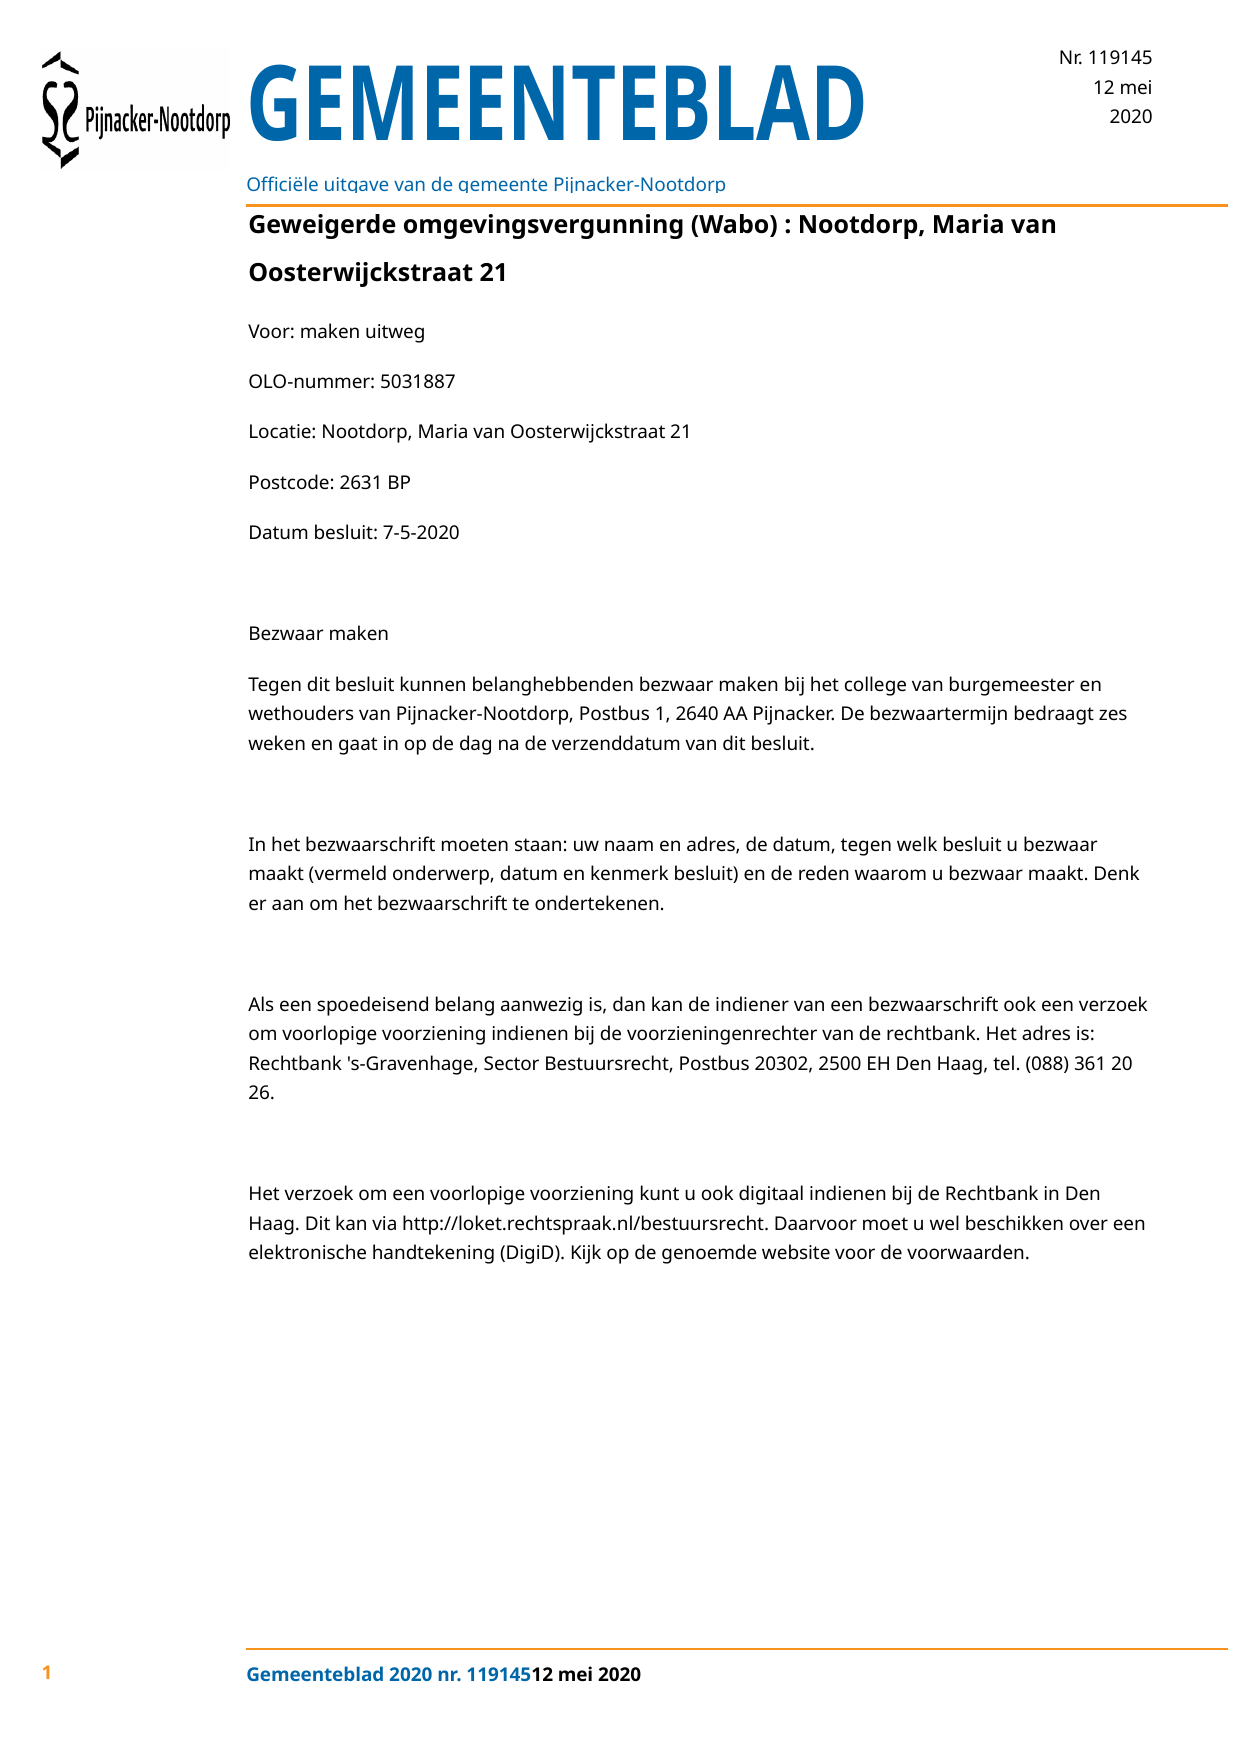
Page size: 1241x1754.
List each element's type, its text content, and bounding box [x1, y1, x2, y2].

text Voor: maken uitweg [248, 318, 1152, 344]
text Tegen dit besluit kunnen belanghebbenden bezwaar maken bij het college van burgemeester en wethouders van Pijnacker-Nootdorp, Postbus 1, 2640 AA Pijnacker. De bezwaartermijn bedraagt zes weken en gaat in op de dag na de verzenddatum van dit besluit. [248, 671, 1152, 756]
picture [41, 47, 231, 172]
text Datum besluit: 7-5-2020 [248, 519, 1152, 545]
text Als een spoedeisend belang aanwezig is, dan kan de indiener van een bezwaarschrift ook een verzoek om voorlopige voorziening indienen bij de voorzieningenrechter van de rechtbank. Het adres is: Rechtbank 's-Gravenhage, Sector Bestuursrecht, Postbus 20302, 2500 EH Den Haag, tel. (088) 361 20 26. [248, 991, 1152, 1105]
text In het bezwaarschrift moeten staan: uw naam en adres, de datum, tegen welk besluit u bezwaar maakt (vermeld onderwerp, datum en kenmerk besluit) en de reden waarom u bezwaar maakt. Denk er aan om het bezwaarschrift te ondertekenen. [248, 831, 1152, 916]
text Locatie: Nootdorp, Maria van Oosterwijckstraat 21 [248, 419, 1152, 444]
text Het verzoek om een voorlopige voorziening kunt u ook digitaal indienen bij de Rechtbank in Den Haag. Dit kan via http://loket.rechtspraak.nl/bestuursrecht. Daarvoor moet u wel beschikken over een elektronische handtekening (DigiD). Kijk op de genoemde website voor de voorwaarden. [248, 1180, 1152, 1265]
text OLO-nummer: 5031887 [248, 368, 1152, 394]
text Postcode: 2631 BP [248, 469, 1152, 495]
text Bezwaar maken [248, 620, 1152, 646]
text Geweigerde omgevingsvergunning (Wabo) : Nootdorp, Maria van Oosterwijckstraat 21 [248, 207, 1152, 288]
